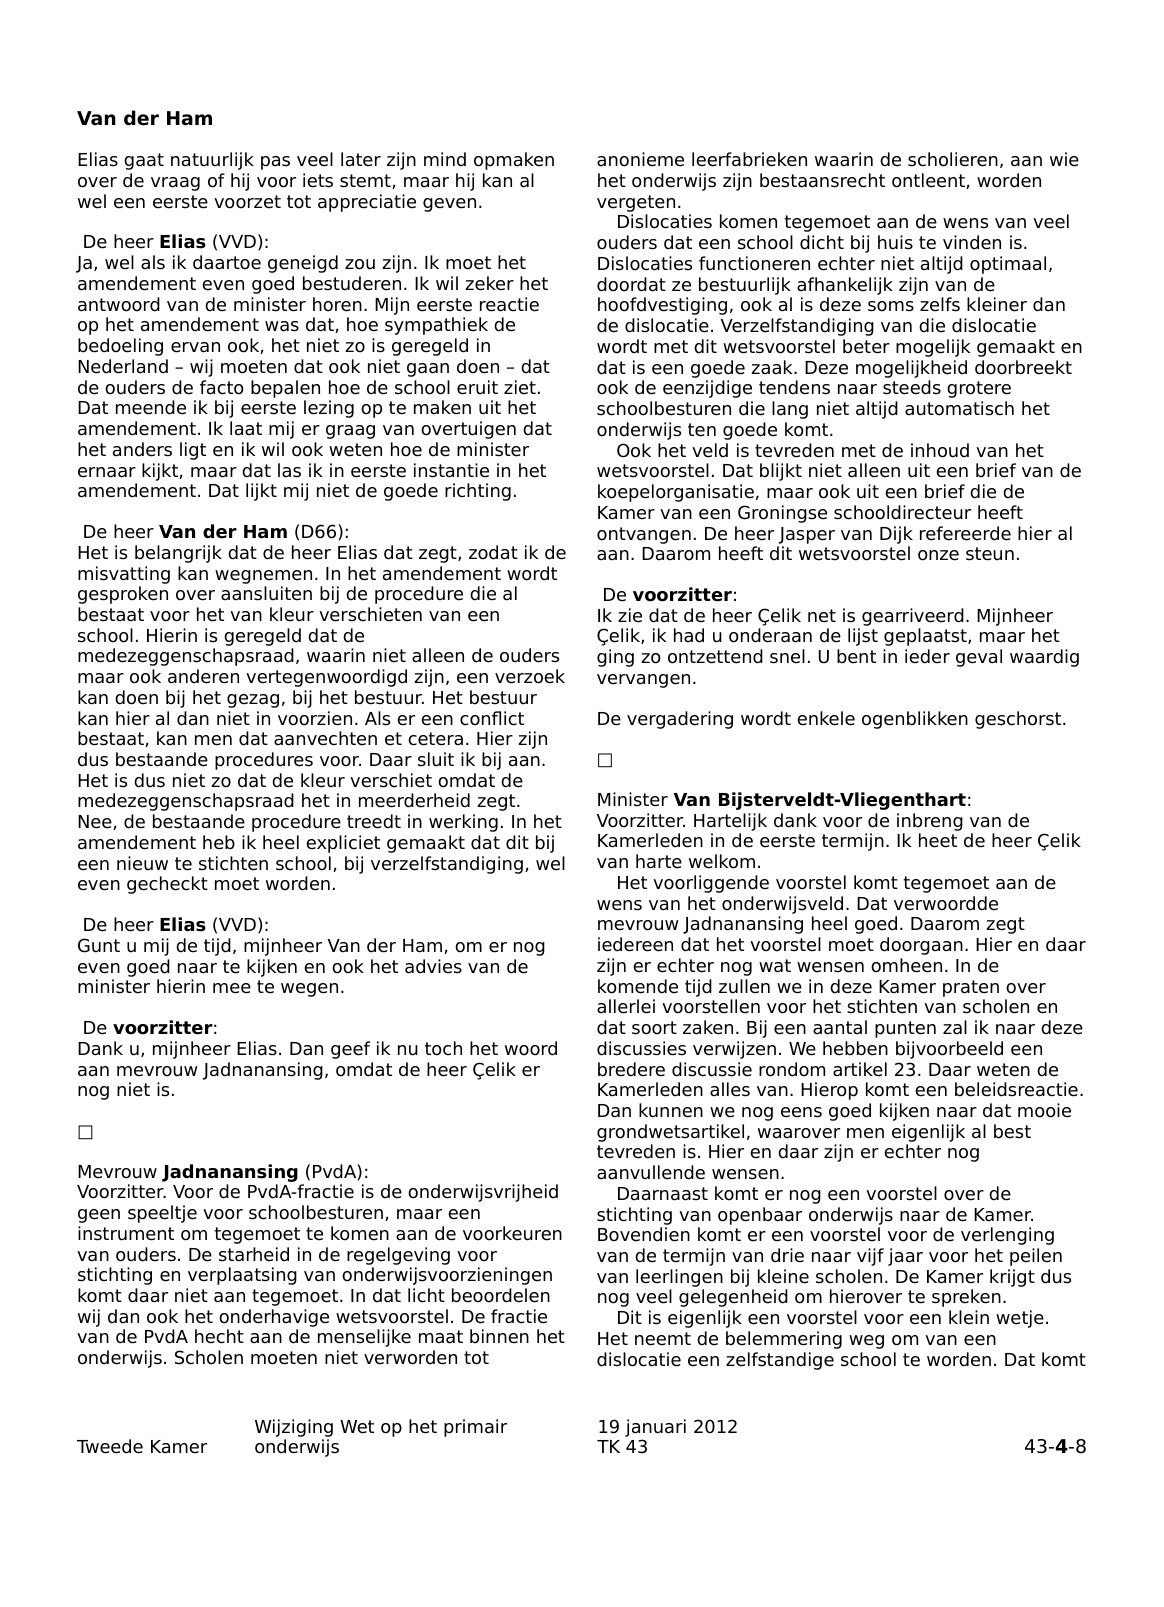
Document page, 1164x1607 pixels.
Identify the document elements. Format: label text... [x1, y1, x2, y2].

text Voorzitter. Voor de PvdA-fractie is de onderwijsvrijheid geen speeltje voor schoolbesturen, maar een instrument om tegemoet te komen aan de voorkeuren van ouders. De starheid in de regelgeving voor stichting en verplaatsing van onderwijsvoorzieningen komt daar niet aan tegemoet. In dat licht beoordelen wij dan ook het onderhavige wetsvoorstel. De fractie van de PvdA hecht aan de menselijke maat binnen het onderwijs. Scholen moeten niet verworden tot [77, 1182, 567, 1369]
text De voorzitter: [596, 585, 1087, 606]
text Ook het veld is tevreden met de inhoud van het wetsvoorstel. Dat blijkt niet alleen uit een brief van de koepelorganisatie, maar ook uit een brief die de Kamer van een Groningse schooldirecteur heeft ontvangen. De heer Jasper van Dijk refereerde hier al aan. Daarom heeft dit wetsvoorstel onze steun. [596, 440, 1087, 565]
text De heer Van der Ham (D66): [77, 522, 567, 543]
text De voorzitter: [77, 1018, 567, 1039]
text Daarnaast komt er nog een voorstel over de stichting van openbaar onderwijs naar de Kamer. Bovendien komt er een voorstel voor de verlenging van de termijn van drie naar vijf jaar voor het peilen van leerlingen bij kleine scholen. De Kamer krijgt dus nog veel gelegenheid om hierover te spreken. [596, 1184, 1087, 1308]
text De vergadering wordt enkele ogenblikken geschorst. [596, 708, 1087, 729]
text Dislocaties komen tegemoet aan de wens van veel ouders dat een school dicht bij huis te vinden is. Dislocaties functioneren echter niet altijd optimaal, doordat ze bestuurlijk afhankelijk zijn van de hoofdvestiging, ook al is deze soms zelfs kleiner dan de dislocatie. Verzelfstandiging van die dislocatie wordt met dit wetsvoorstel beter mogelijk gemaakt en dat is een goede zaak. Deze mogelijkheid doorbreekt ook de eenzijdige tendens naar steeds grotere schoolbesturen die lang niet altijd automatisch het onderwijs ten goede komt. [596, 212, 1087, 440]
text Het voorliggende voorstel komt tegemoet aan de wens van het onderwijsveld. Dat verwoordde mevrouw Jadnanansing heel goed. Daarom zegt iedereen dat het voorstel moet doorgaan. Hier en daar zijn er echter nog wat wensen omheen. In de komende tijd zullen we in deze Kamer praten over allerlei voorstellen voor het stichten van scholen en dat soort zaken. Bij een aantal punten zal ik naar deze discussies verwijzen. We hebben bijvoorbeeld een bredere discussie rondom artikel 23. Daar weten de Kamerleden alles van. Hierop komt een beleidsreactie. Dan kunnen we nog eens goed kijken naar dat mooie grondwetsartikel, waarover men eigenlijk al best tevreden is. Hier en daar zijn er echter nog aanvullende wensen. [596, 873, 1087, 1184]
text anonieme leerfabrieken waarin de scholieren, aan wie het onderwijs zijn bestaansrecht ontleent, worden vergeten. [596, 150, 1087, 212]
text Het is belangrijk dat de heer Elias dat zegt, zodat ik de misvatting kan wegnemen. In het amendement wordt gesproken over aansluiten bij de procedure die al bestaat voor het van kleur verschieten van een school. Hierin is geregeld dat de medezeggenschapsraad, waarin niet alleen de ouders maar ook anderen vertegenwoordigd zijn, een verzoek kan doen bij het gezag, bij het bestuur. Het bestuur kan hier al dan niet in voorzien. Als er een conflict bestaat, kan men dat aanvechten et cetera. Hier zijn dus bestaande procedures voor. Daar sluit ik bij aan. Het is dus niet zo dat de kleur verschiet omdat de medezeggenschapsraad het in meerderheid zegt. Nee, de bestaande procedure treedt in werking. In het amendement heb ik heel expliciet gemaakt dat dit bij een nieuw te stichten school, bij verzelfstandiging, wel even gecheckt moet worden. [77, 543, 567, 895]
text Gunt u mij de tijd, mijnheer Van der Ham, om er nog even goed naar te kijken en ook het advies van de minister hierin mee te wegen. [77, 936, 567, 998]
text Voorzitter. Hartelijk dank voor de inbreng van de Kamerleden in de eerste termijn. Ik heet de heer Çelik van harte welkom. [596, 811, 1087, 873]
text Mevrouw Jadnanansing (PvdA): [77, 1162, 567, 1182]
text De heer Elias (VVD): [77, 915, 567, 936]
text □ [77, 1121, 567, 1142]
text Minister Van Bijsterveldt-Vliegenthart: [596, 790, 1087, 811]
text Ik zie dat de heer Çelik net is gearriveerd. Mijnheer Çelik, ik had u onderaan de lijst geplaatst, maar het ging zo ontzettend snel. U bent in ieder geval waardig vervangen. [596, 606, 1087, 688]
text Dank u, mijnheer Elias. Dan geef ik nu toch het woord aan mevrouw Jadnanansing, omdat de heer Çelik er nog niet is. [77, 1039, 567, 1101]
text De heer Elias (VVD): [77, 232, 567, 253]
text Ja, wel als ik daartoe geneigd zou zijn. Ik moet het amendement even goed bestuderen. Ik wil zeker het antwoord van de minister horen. Mijn eerste reactie op het amendement was dat, hoe sympathiek de bedoeling ervan ook, het niet zo is geregeld in Nederland – wij moeten dat ook niet gaan doen – dat de ouders de facto bepalen hoe de school eruit ziet. Dat meende ik bij eerste lezing op te maken uit het amendement. Ik laat mij er graag van overtuigen dat het anders ligt en ik wil ook weten hoe de minister ernaar kijkt, maar dat las ik in eerste instantie in het amendement. Dat lijkt mij niet de goede richting. [77, 253, 567, 502]
text □ [596, 749, 1087, 770]
text Elias gaat natuurlijk pas veel later zijn mind opmaken over de vraag of hij voor iets stemt, maar hij kan al wel een eerste voorzet tot appreciatie geven. [77, 150, 567, 212]
text Dit is eigenlijk een voorstel voor een klein wetje. Het neemt de belemmering weg om van een dislocatie een zelfstandige school te worden. Dat komt [596, 1308, 1087, 1370]
